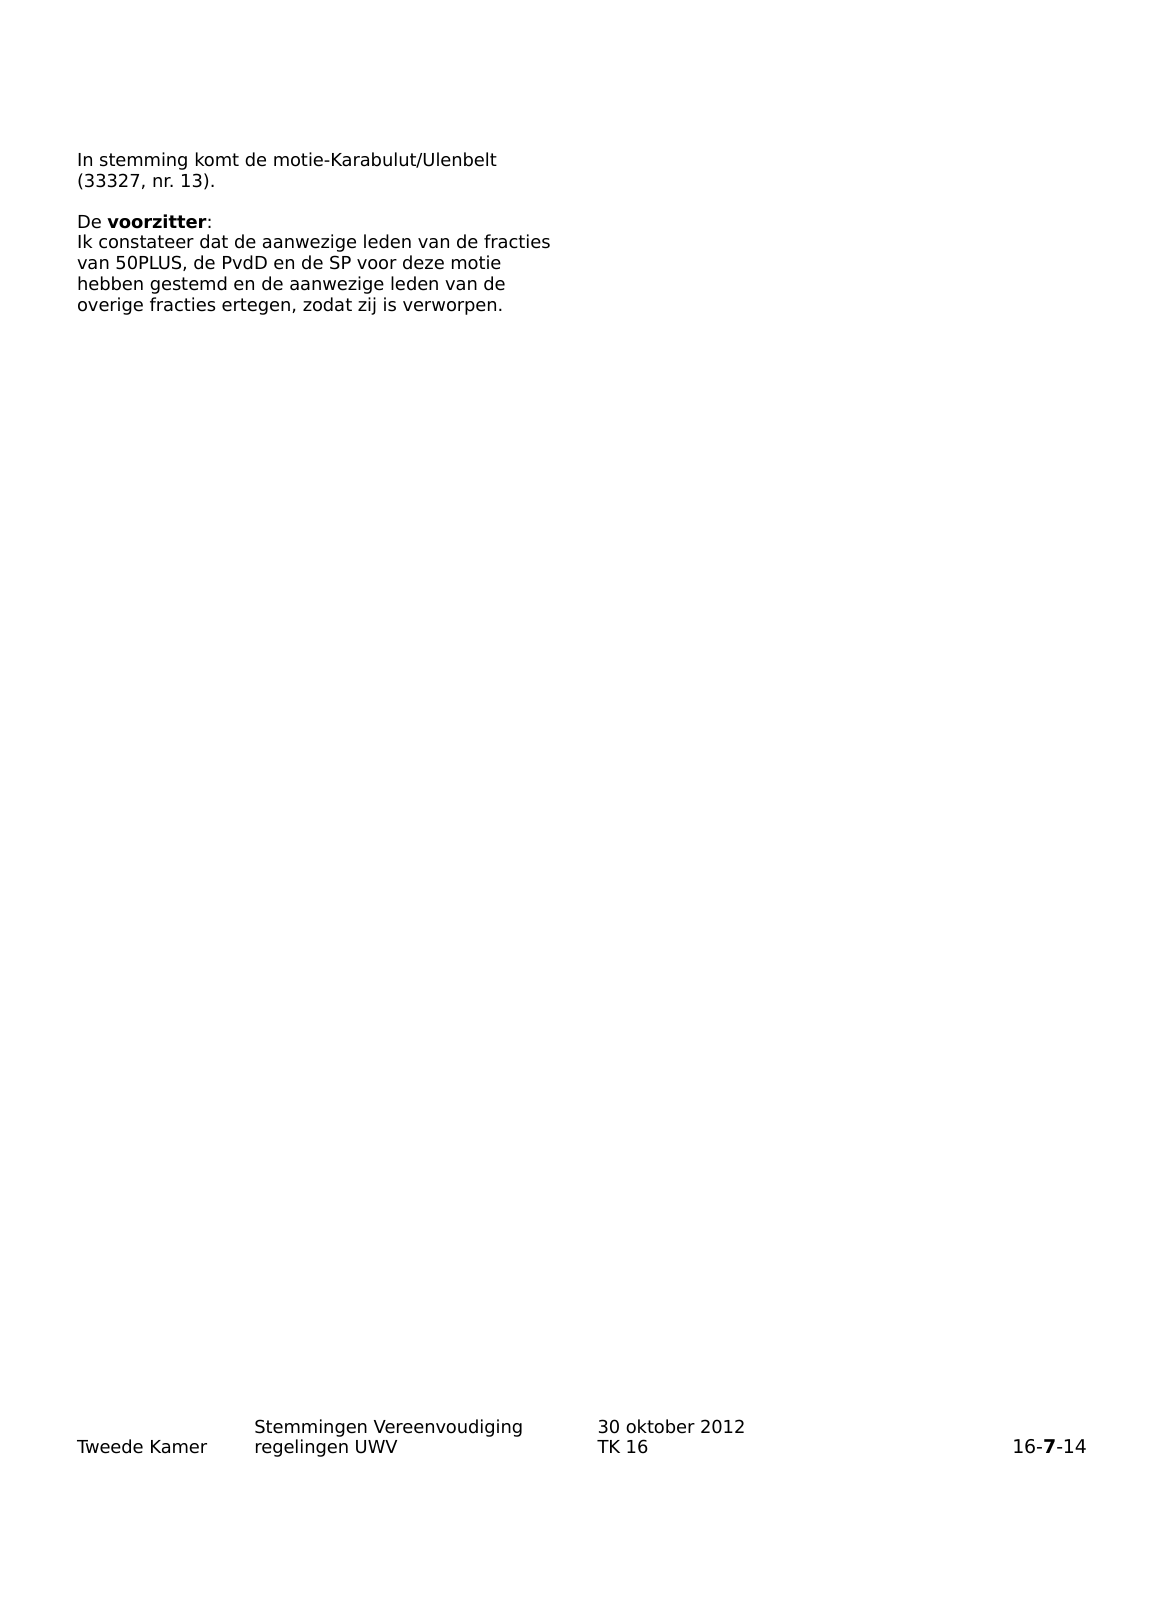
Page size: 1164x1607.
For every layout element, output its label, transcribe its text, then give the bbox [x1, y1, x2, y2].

text In stemming komt de motie-Karabulut/Ulenbelt (33327, nr. 13). [77, 150, 567, 192]
text De voorzitter: [77, 212, 567, 232]
text Ik constateer dat de aanwezige leden van de fracties van 50PLUS, de PvdD en de SP voor deze motie hebben gestemd en de aanwezige leden van de overige fracties ertegen, zodat zij is verworpen. [77, 232, 567, 315]
